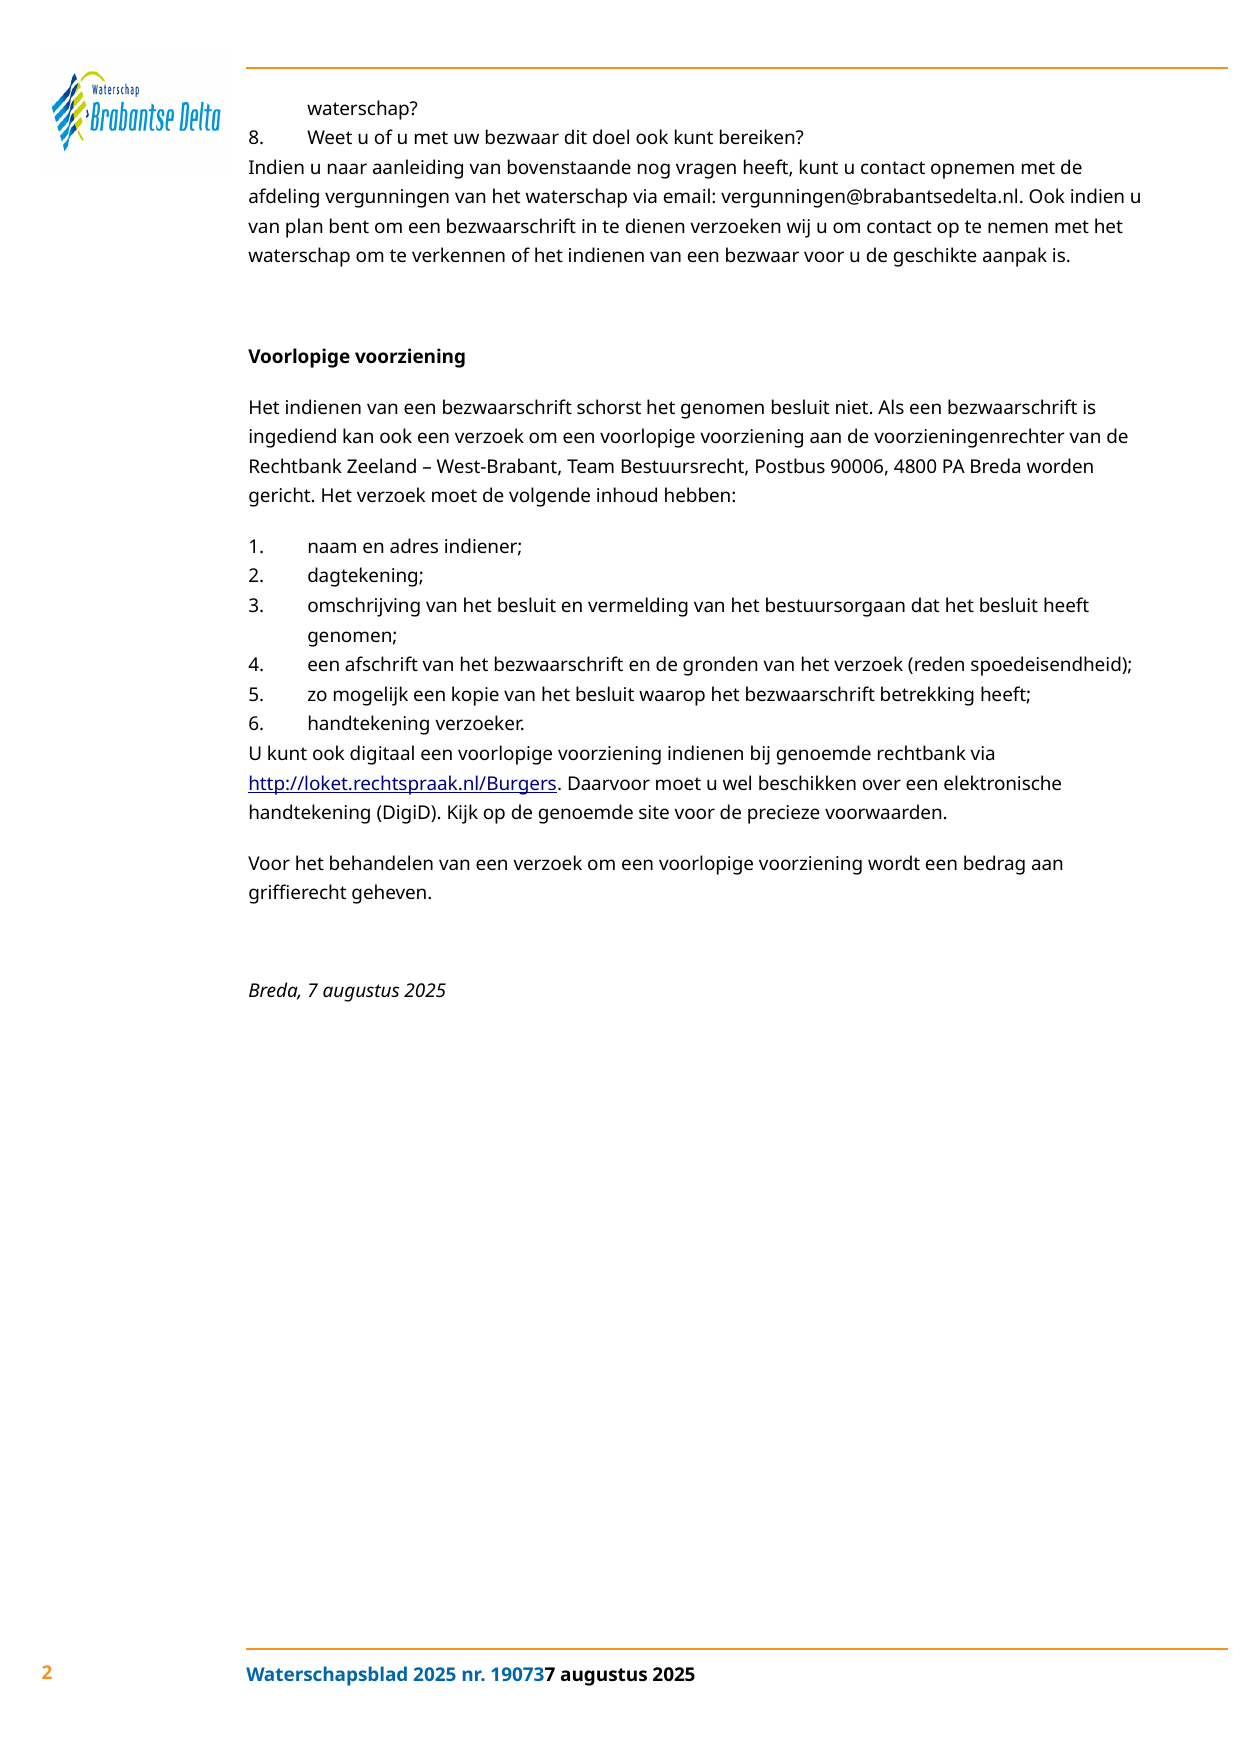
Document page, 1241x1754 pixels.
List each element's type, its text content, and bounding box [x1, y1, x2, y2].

text Het indienen van een bezwaarschrift schorst het genomen besluit niet. Als een bezwaarschrift is ingediend kan ook een verzoek om een voorlopige voorziening aan de voorzieningenrechter van de Rechtbank Zeeland – West-Brabant, Team Bestuursrecht, Postbus 90006, 4800 PA Breda worden gericht. Het verzoek moet de volgende inhoud hebben: [248, 394, 1152, 508]
text U kunt ook digitaal een voorlopige voorziening indienen bij genoemde rechtbank via http://loket.rechtspraak.nl/Burgers. Daarvoor moet u wel beschikken over een elektronische handtekening (DigiD). Kijk op de genoemde site voor de precieze voorwaarden. [248, 740, 1152, 825]
list naam en adres indiener; [248, 533, 1152, 559]
list zo mogelijk een kopie van het besluit waarop het bezwaarschrift betrekking heeft; [248, 681, 1152, 707]
text Indien u naar aanleiding van bovenstaande nog vragen heeft, kunt u contact opnemen met de afdeling vergunningen van het waterschap via email: vergunningen@brabantsedelta.nl. Ook indien u van plan bent om een bezwaarschrift in te dienen verzoeken wij u om contact op te nemen met het waterschap om te verkennen of het indienen van een bezwaar voor u de geschikte aanpak is. [248, 154, 1152, 268]
list omschrijving van het besluit en vermelding van het bestuursorgaan dat het besluit heeft genomen; [248, 592, 1152, 648]
list een afschrift van het bezwaarschrift en de gronden van het verzoek (reden spoedeisendheid); [248, 651, 1152, 677]
text Breda, 7 augustus 2025 [248, 978, 1152, 1003]
text Voorlopige voorziening [248, 343, 1152, 369]
picture [41, 47, 231, 172]
text Voor het behandelen van een verzoek om een voorlopige voorziening wordt een bedrag aan griffierecht geheven. [248, 850, 1152, 905]
list waterschap? [248, 95, 1152, 121]
list dagtekening; [248, 563, 1152, 588]
list handtekening verzoeker. [248, 711, 1152, 736]
list Weet u of u met uw bezwaar dit doel ook kunt bereiken? [248, 124, 1152, 150]
